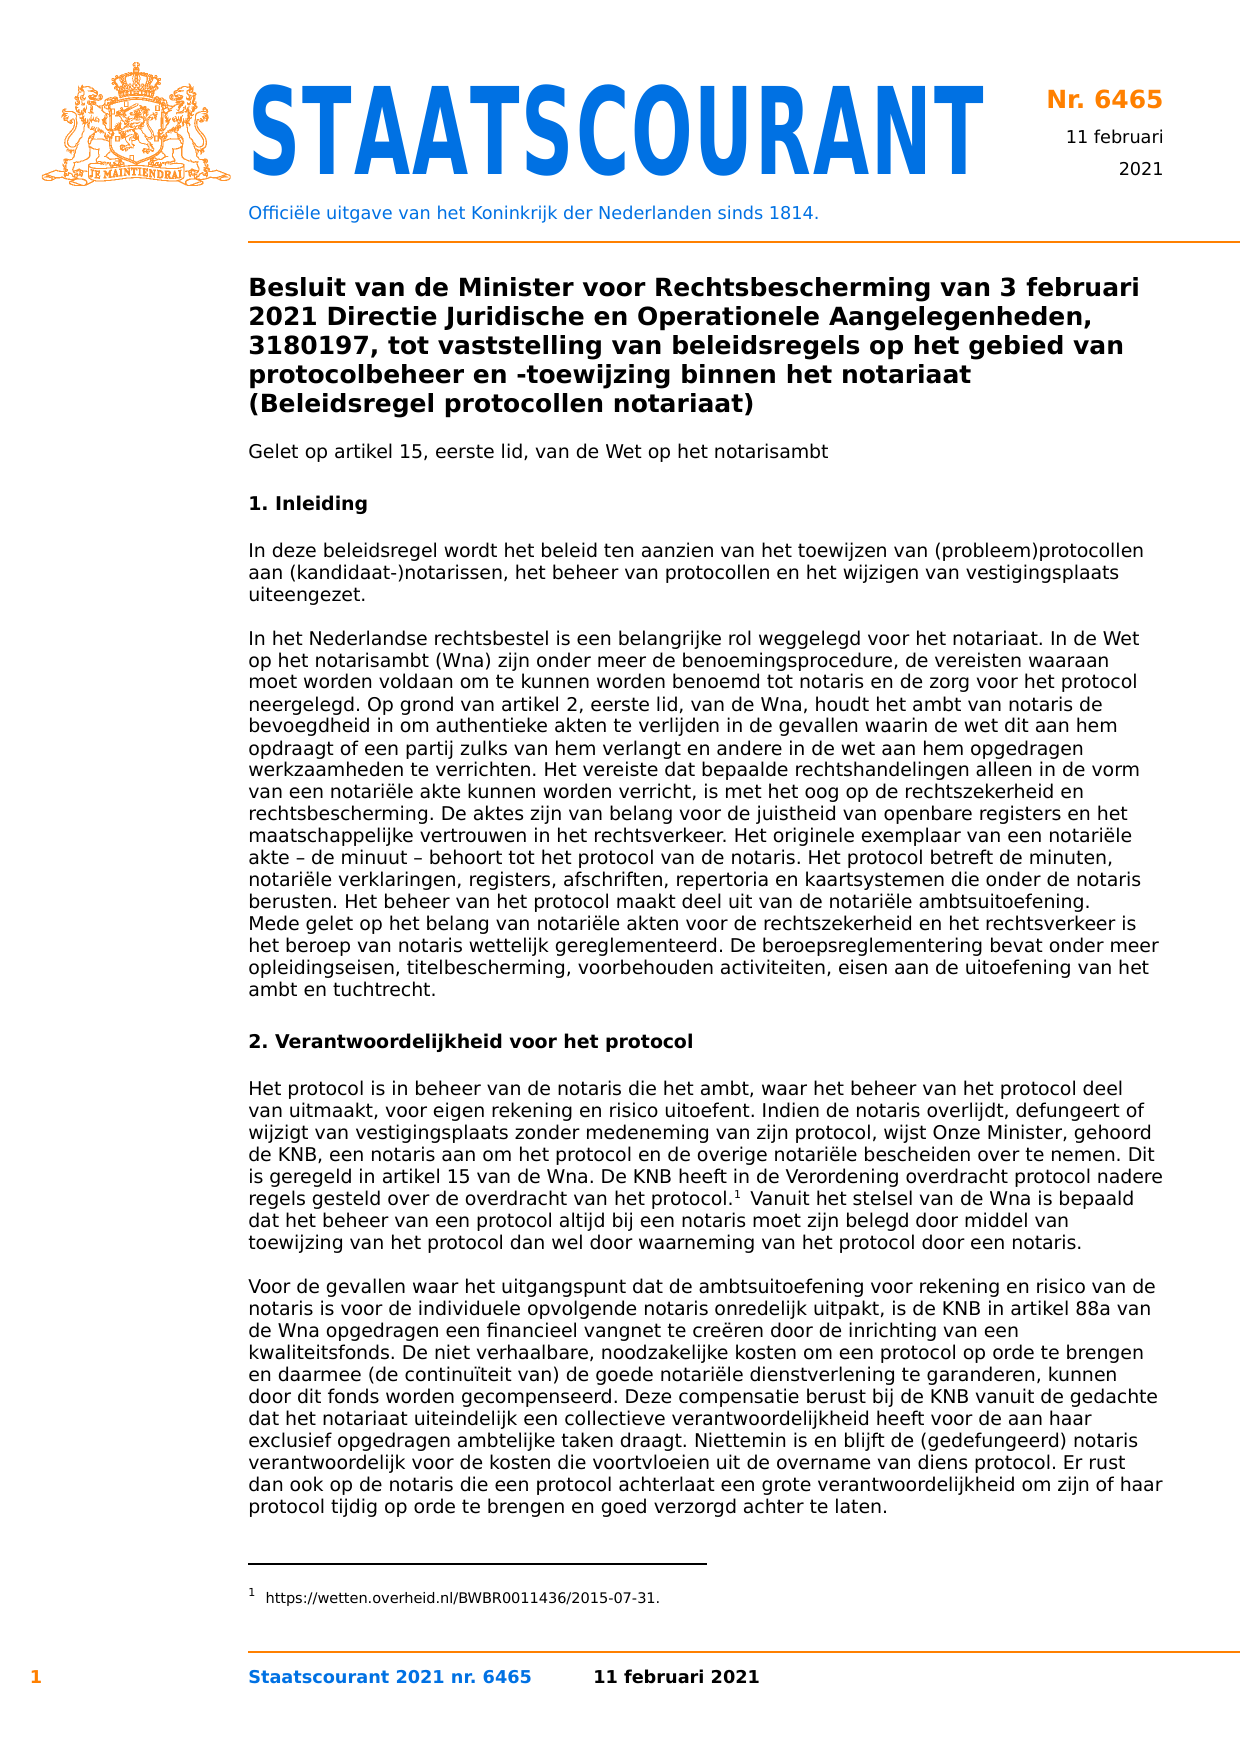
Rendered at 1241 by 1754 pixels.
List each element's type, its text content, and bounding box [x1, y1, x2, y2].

text In deze beleidsregel wordt het beleid ten aanzien van het toewijzen van (probleem)protocollen aan (kandidaat-)notarissen, het beheer van protocollen en het wijzigen van vestigingsplaats uiteengezet. [248, 540, 1163, 606]
text Mede gelet op het belang van notariële akten voor de rechtszekerheid en het rechtsverkeer is het beroep van notaris wettelijk gereglementeerd. De beroepsreglementering bevat onder meer opleidingseisen, titelbescherming, voorbehouden activiteiten, eisen aan de uitoefening van het ambt en tuchtrecht. [248, 913, 1163, 1001]
subtitle Besluit van de Minister voor Rechtsbescherming van 3 februari 2021 Directie Juridische en Operationele Aangelegenheden, 3180197, tot vaststelling van beleidsregels op het gebied van protocolbeheer en -toewijzing binnen het notariaat (Beleidsregel protocollen notariaat) [248, 273, 1163, 419]
table_cell 2021 [998, 153, 1240, 203]
table_cell Officiële uitgave van het Koninkrijk der Nederlanden sinds 1814. [248, 203, 1240, 241]
table_header [25, 62, 248, 241]
text https://wetten.overheid.nl/BWBR0011436/2015-07-31. [248, 1586, 1163, 1608]
subtitle 2. Verantwoordelijkheid voor het protocol [248, 1031, 1163, 1053]
table_header Nr. 6465 [998, 62, 1240, 121]
picture [41, 62, 231, 186]
text Gelet op artikel 15, eerste lid, van de Wet op het notarisambt [248, 441, 1163, 463]
table_cell 11 februari [998, 121, 1240, 153]
text Het protocol is in beheer van de notaris die het ambt, waar het beheer van het protocol deel van uitmaakt, voor eigen rekening en risico uitoefent. Indien de notaris overlijdt, defungeert of wijzigt van vestigingsplaats zonder medeneming van zijn protocol, wijst Onze Minister, gehoord de KNB, een notaris aan om het protocol en de overige notariële bescheiden over te nemen. Dit is geregeld in artikel 15 van de Wna. De KNB heeft in de Verordening overdracht protocol nadere regels gesteld over de overdracht van het protocol. Vanuit het stelsel van de Wna is bepaald dat het beheer van een protocol altijd bij een notaris moet zijn belegd door middel van toewijzing van het protocol dan wel door waarneming van het protocol door een notaris. [248, 1078, 1163, 1254]
text In het Nederlandse rechtsbestel is een belangrijke rol weggelegd voor het notariaat. In de Wet op het notarisambt (Wna) zijn onder meer de benoemingsprocedure, de vereisten waaraan moet worden voldaan om te kunnen worden benoemd tot notaris en de zorg voor het protocol neergelegd. Op grond van artikel 2, eerste lid, van de Wna, houdt het ambt van notaris de bevoegdheid in om authentieke akten te verlijden in de gevallen waarin de wet dit aan hem opdraagt of een partij zulks van hem verlangt en andere in de wet aan hem opgedragen werkzaamheden te verrichten. Het vereiste dat bepaalde rechtshandelingen alleen in de vorm van een notariële akte kunnen worden verricht, is met het oog op de rechtszekerheid en rechtsbescherming. De aktes zijn van belang voor de juistheid van openbare registers en het maatschappelijke vertrouwen in het rechtsverkeer. Het originele exemplaar van een notariële akte – de minuut – behoort tot het protocol van de notaris. Het protocol betreft de minuten, notariële verklaringen, registers, afschriften, repertoria en kaartsystemen die onder de notaris berusten. Het beheer van het protocol maakt deel uit van de notariële ambtsuitoefening. [248, 627, 1163, 913]
table_header STAATSCOURANT [248, 62, 998, 203]
text Voor de gevallen waar het uitgangspunt dat de ambtsuitoefening voor rekening en risico van de notaris is voor de individuele opvolgende notaris onredelijk uitpakt, is de KNB in artikel 88a van de Wna opgedragen een financieel vangnet te creëren door de inrichting van een kwaliteitsfonds. De niet verhaalbare, noodzakelijke kosten om een protocol op orde te brengen en daarmee (de continuïteit van) de goede notariële dienstverlening te garanderen, kunnen door dit fonds worden gecompenseerd. Deze compensatie berust bij de KNB vanuit de gedachte dat het notariaat uiteindelijk een collectieve verantwoordelijkheid heeft voor de aan haar exclusief opgedragen ambtelijke taken draagt. Niettemin is en blijft de (gedefungeerd) notaris verantwoordelijk voor de kosten die voortvloeien uit de overname van diens protocol. Er rust dan ook op de notaris die een protocol achterlaat een grote verantwoordelijkheid om zijn of haar protocol tijdig op orde te brengen en goed verzorgd achter te laten. [248, 1276, 1163, 1518]
subtitle 1. Inleiding [248, 493, 1163, 515]
